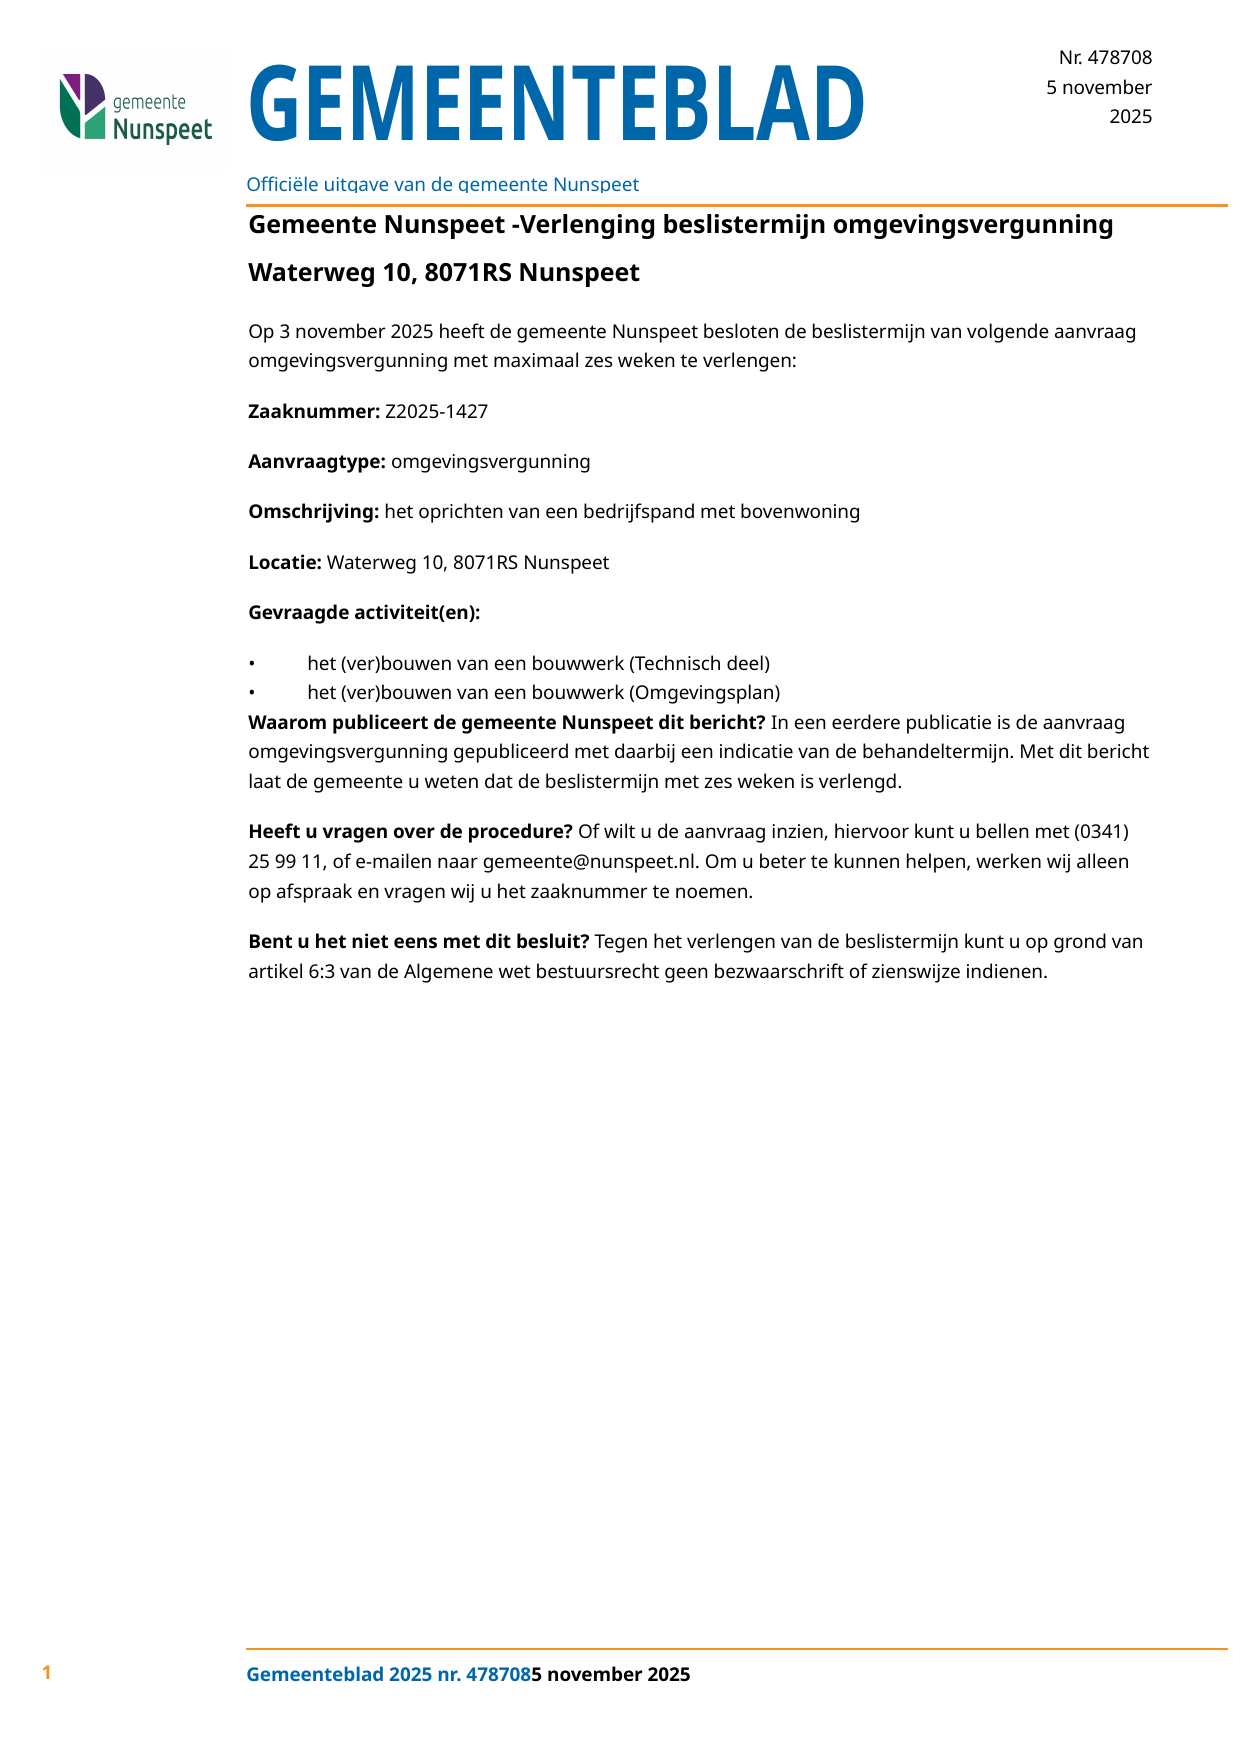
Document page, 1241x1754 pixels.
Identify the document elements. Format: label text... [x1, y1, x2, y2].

text Waarom publiceert de gemeente Nunspeet dit bericht? In een eerdere publicatie is de aanvraag omgevingsvergunning gepubliceerd met daarbij een indicatie van de behandeltermijn. Met dit bericht laat de gemeente u weten dat de beslistermijn met zes weken is verlengd. [248, 709, 1152, 794]
text Locatie: Waterweg 10, 8071RS Nunspeet [248, 549, 1152, 575]
text Aanvraagtype: omgevingsvergunning [248, 448, 1152, 474]
picture [41, 47, 231, 172]
text Omschrijving: het oprichten van een bedrijfspand met bovenwoning [248, 499, 1152, 524]
list het (ver)bouwen van een bouwwerk (Omgevingsplan) [248, 679, 1152, 705]
text Gemeente Nunspeet -Verlenging beslistermijn omgevingsvergunning Waterweg 10, 8071RS Nunspeet [248, 207, 1152, 288]
list het (ver)bouwen van een bouwwerk (Technisch deel) [248, 650, 1152, 676]
text Zaaknummer: Z2025-1427 [248, 398, 1152, 424]
text Heeft u vragen over de procedure? Of wilt u de aanvraag inzien, hiervoor kunt u bellen met (0341) 25 99 11, of e-mailen naar gemeente@nunspeet.nl. Om u beter te kunnen helpen, werken wij alleen op afspraak en vragen wij u het zaaknummer te noemen. [248, 819, 1152, 904]
text Gevraagde activiteit(en): [248, 599, 1152, 625]
text Op 3 november 2025 heeft de gemeente Nunspeet besloten de beslistermijn van volgende aanvraag omgevingsvergunning met maximaal zes weken te verlengen: [248, 318, 1152, 373]
text Bent u het niet eens met dit besluit? Tegen het verlengen van de beslistermijn kunt u op grond van artikel 6:3 van de Algemene wet bestuursrecht geen bezwaarschrift of zienswijze indienen. [248, 928, 1152, 984]
